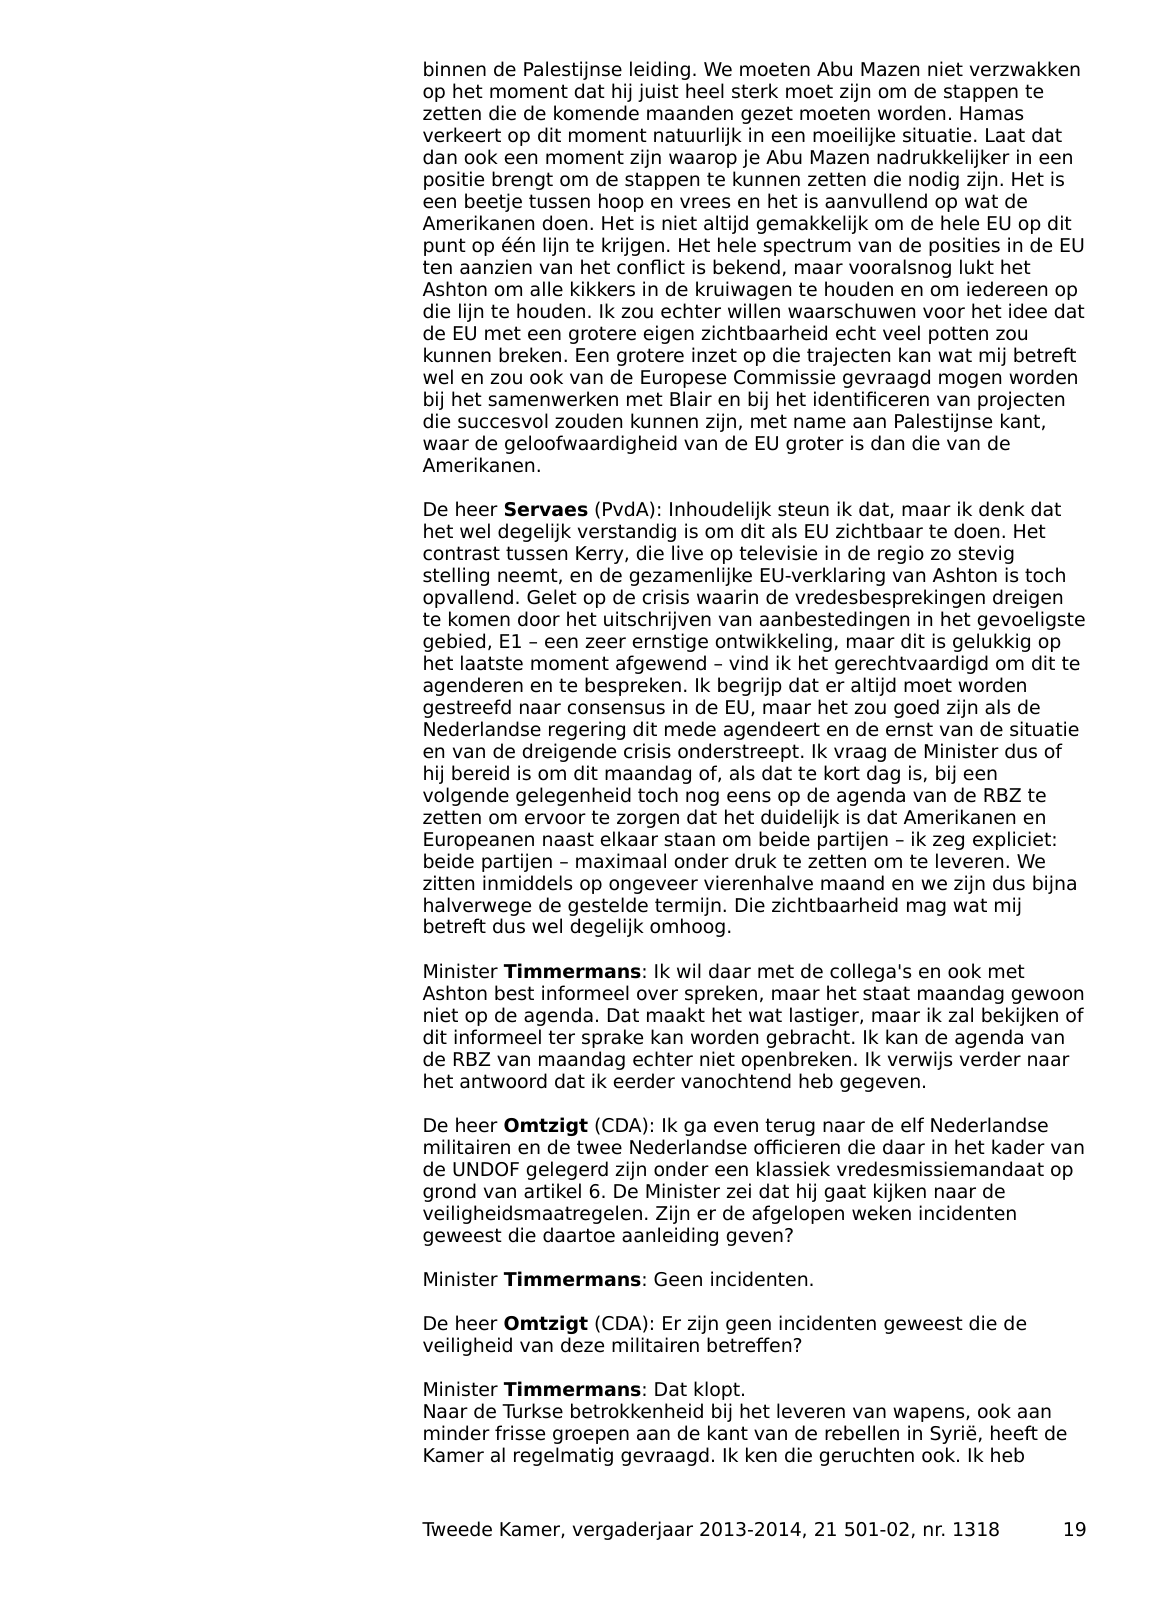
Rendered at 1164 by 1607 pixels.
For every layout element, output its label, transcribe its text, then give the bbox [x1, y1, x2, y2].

text Minister Timmermans: Dat klopt. [422, 1379, 1087, 1401]
text Naar de Turkse betrokkenheid bij het leveren van wapens, ook aan minder frisse groepen aan de kant van de rebellen in Syrië, heeft de Kamer al regelmatig gevraagd. Ik ken die geruchten ook. Ik heb [422, 1401, 1087, 1467]
text De heer Omtzigt (CDA): Er zijn geen incidenten geweest die de veiligheid van deze militairen betreffen? [422, 1313, 1087, 1357]
text De heer Servaes (PvdA): Inhoudelijk steun ik dat, maar ik denk dat het wel degelijk verstandig is om dit als EU zichtbaar te doen. Het contrast tussen Kerry, die live op televisie in de regio zo stevig stelling neemt, en de gezamenlijke EU-verklaring van Ashton is toch opvallend. Gelet op de crisis waarin de vredesbesprekingen dreigen te komen door het uitschrijven van aanbestedingen in het gevoeligste gebied, E1 – een zeer ernstige ontwikkeling, maar dit is gelukkig op het laatste moment afgewend – vind ik het gerechtvaardigd om dit te agenderen en te bespreken. Ik begrijp dat er altijd moet worden gestreefd naar consensus in de EU, maar het zou goed zijn als de Nederlandse regering dit mede agendeert en de ernst van de situatie en van de dreigende crisis onderstreept. Ik vraag de Minister dus of hij bereid is om dit maandag of, als dat te kort dag is, bij een volgende gelegenheid toch nog eens op de agenda van de RBZ te zetten om ervoor te zorgen dat het duidelijk is dat Amerikanen en Europeanen naast elkaar staan om beide partijen – ik zeg expliciet: beide partijen – maximaal onder druk te zetten om te leveren. We zitten inmiddels op ongeveer vierenhalve maand en we zijn dus bijna halverwege de gestelde termijn. Die zichtbaarheid mag wat mij betreft dus wel degelijk omhoog. [422, 499, 1087, 938]
text Minister Timmermans: Ik wil daar met de collega's en ook met Ashton best informeel over spreken, maar het staat maandag gewoon niet op de agenda. Dat maakt het wat lastiger, maar ik zal bekijken of dit informeel ter sprake kan worden gebracht. Ik kan de agenda van de RBZ van maandag echter niet openbreken. Ik verwijs verder naar het antwoord dat ik eerder vanochtend heb gegeven. [422, 961, 1087, 1092]
text De heer Omtzigt (CDA): Ik ga even terug naar de elf Nederlandse militairen en de twee Nederlandse officieren die daar in het kader van de UNDOF gelegerd zijn onder een klassiek vredesmissiemandaat op grond van artikel 6. De Minister zei dat hij gaat kijken naar de veiligheidsmaatregelen. Zijn er de afgelopen weken incidenten geweest die daartoe aanleiding geven? [422, 1115, 1087, 1247]
text binnen de Palestijnse leiding. We moeten Abu Mazen niet verzwakken op het moment dat hij juist heel sterk moet zijn om de stappen te zetten die de komende maanden gezet moeten worden. Hamas verkeert op dit moment natuurlijk in een moeilijke situatie. Laat dat dan ook een moment zijn waarop je Abu Mazen nadrukkelijker in een positie brengt om de stappen te kunnen zetten die nodig zijn. Het is een beetje tussen hoop en vrees en het is aanvullend op wat de Amerikanen doen. Het is niet altijd gemakkelijk om de hele EU op dit punt op één lijn te krijgen. Het hele spectrum van de posities in de EU ten aanzien van het conflict is bekend, maar vooralsnog lukt het Ashton om alle kikkers in de kruiwagen te houden en om iedereen op die lijn te houden. Ik zou echter willen waarschuwen voor het idee dat de EU met een grotere eigen zichtbaarheid echt veel potten zou kunnen breken. Een grotere inzet op die trajecten kan wat mij betreft wel en zou ook van de Europese Commissie gevraagd mogen worden bij het samenwerken met Blair en bij het identificeren van projecten die succesvol zouden kunnen zijn, met name aan Palestijnse kant, waar de geloofwaardigheid van de EU groter is dan die van de Amerikanen. [422, 59, 1087, 477]
text Minister Timmermans: Geen incidenten. [422, 1269, 1087, 1291]
